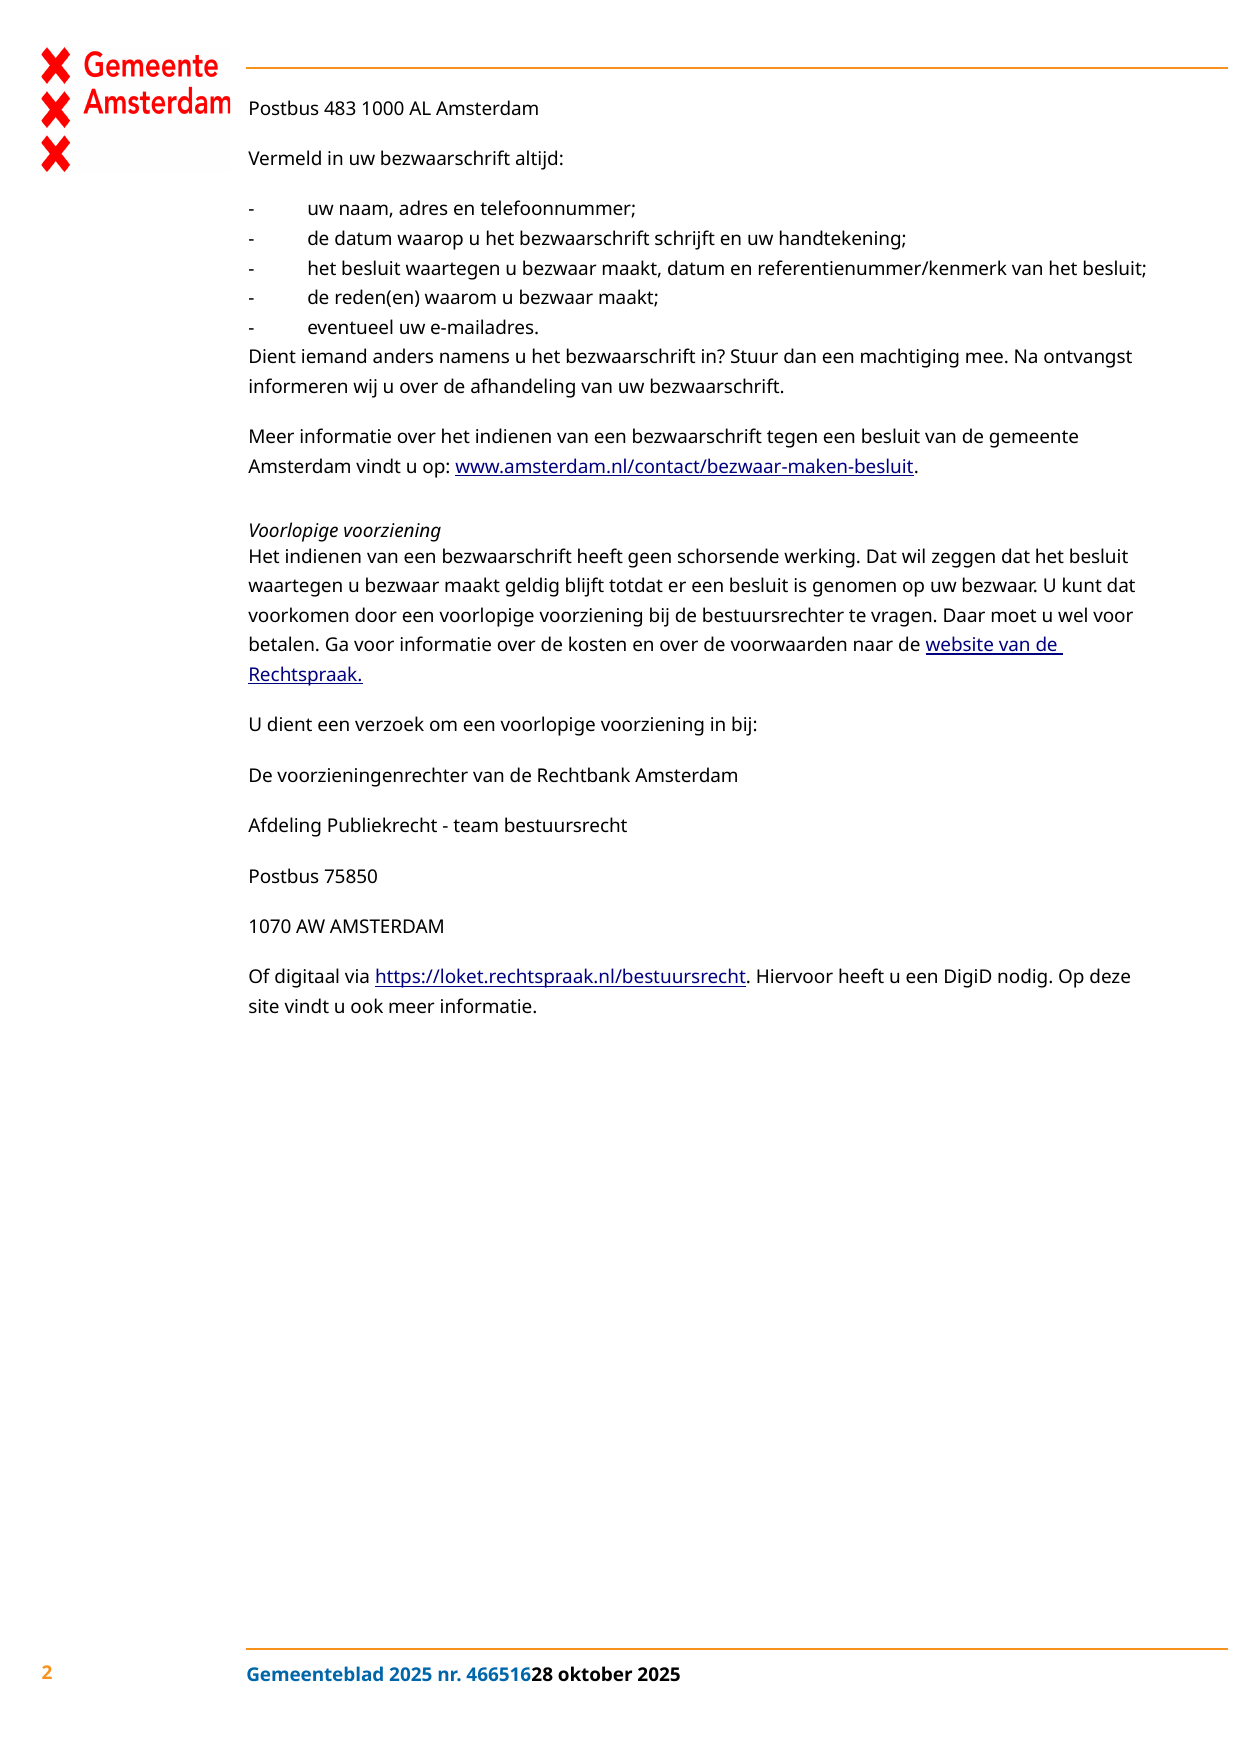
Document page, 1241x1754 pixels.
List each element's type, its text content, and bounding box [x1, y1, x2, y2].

list uw naam, adres en telefoonnummer; [248, 196, 1152, 221]
text Of digitaal via https://loket.rechtspraak.nl/bestuursrecht. Hiervoor heeft u een DigiD nodig. Op deze site vindt u ook meer informatie. [248, 964, 1152, 1019]
picture [41, 47, 231, 172]
list eventueel uw e-mailadres. [248, 314, 1152, 340]
text U dient een verzoek om een voorlopige voorziening in bij: [248, 712, 1152, 737]
text De voorzieningenrechter van de Rechtbank Amsterdam [248, 762, 1152, 788]
text Afdeling Publiekrecht - team bestuursrecht [248, 812, 1152, 838]
text Meer informatie over het indienen van een bezwaarschrift tegen een besluit van de gemeente Amsterdam vindt u op: www.amsterdam.nl/contact/bezwaar-maken-besluit. [248, 423, 1152, 479]
list de datum waarop u het bezwaarschrift schrijft en uw handtekening; [248, 225, 1152, 251]
text Postbus 75850 [248, 863, 1152, 888]
text Dient iemand anders namens u het bezwaarschrift in? Stuur dan een machtiging mee. Na ontvangst informeren wij u over de afhandeling van uw bezwaarschrift. [248, 343, 1152, 399]
text 1070 AW AMSTERDAM [248, 913, 1152, 939]
text Voorlopige voorziening [248, 517, 1152, 543]
text Het indienen van een bezwaarschrift heeft geen schorsende werking. Dat wil zeggen dat het besluit waartegen u bezwaar maakt geldig blijft totdat er een besluit is genomen op uw bezwaar. U kunt dat voorkomen door een voorlopige voorziening bij de bestuursrechter te vragen. Daar moet u wel voor betalen. Ga voor informatie over de kosten en over de voorwaarden naar de website van de Rechtspraak. [248, 543, 1152, 687]
list de reden(en) waarom u bezwaar maakt; [248, 284, 1152, 310]
text Vermeld in uw bezwaarschrift altijd: [248, 145, 1152, 171]
list het besluit waartegen u bezwaar maakt, datum en referentienummer/kenmerk van het besluit; [248, 255, 1152, 281]
text Postbus 483 1000 AL Amsterdam [248, 95, 1152, 121]
